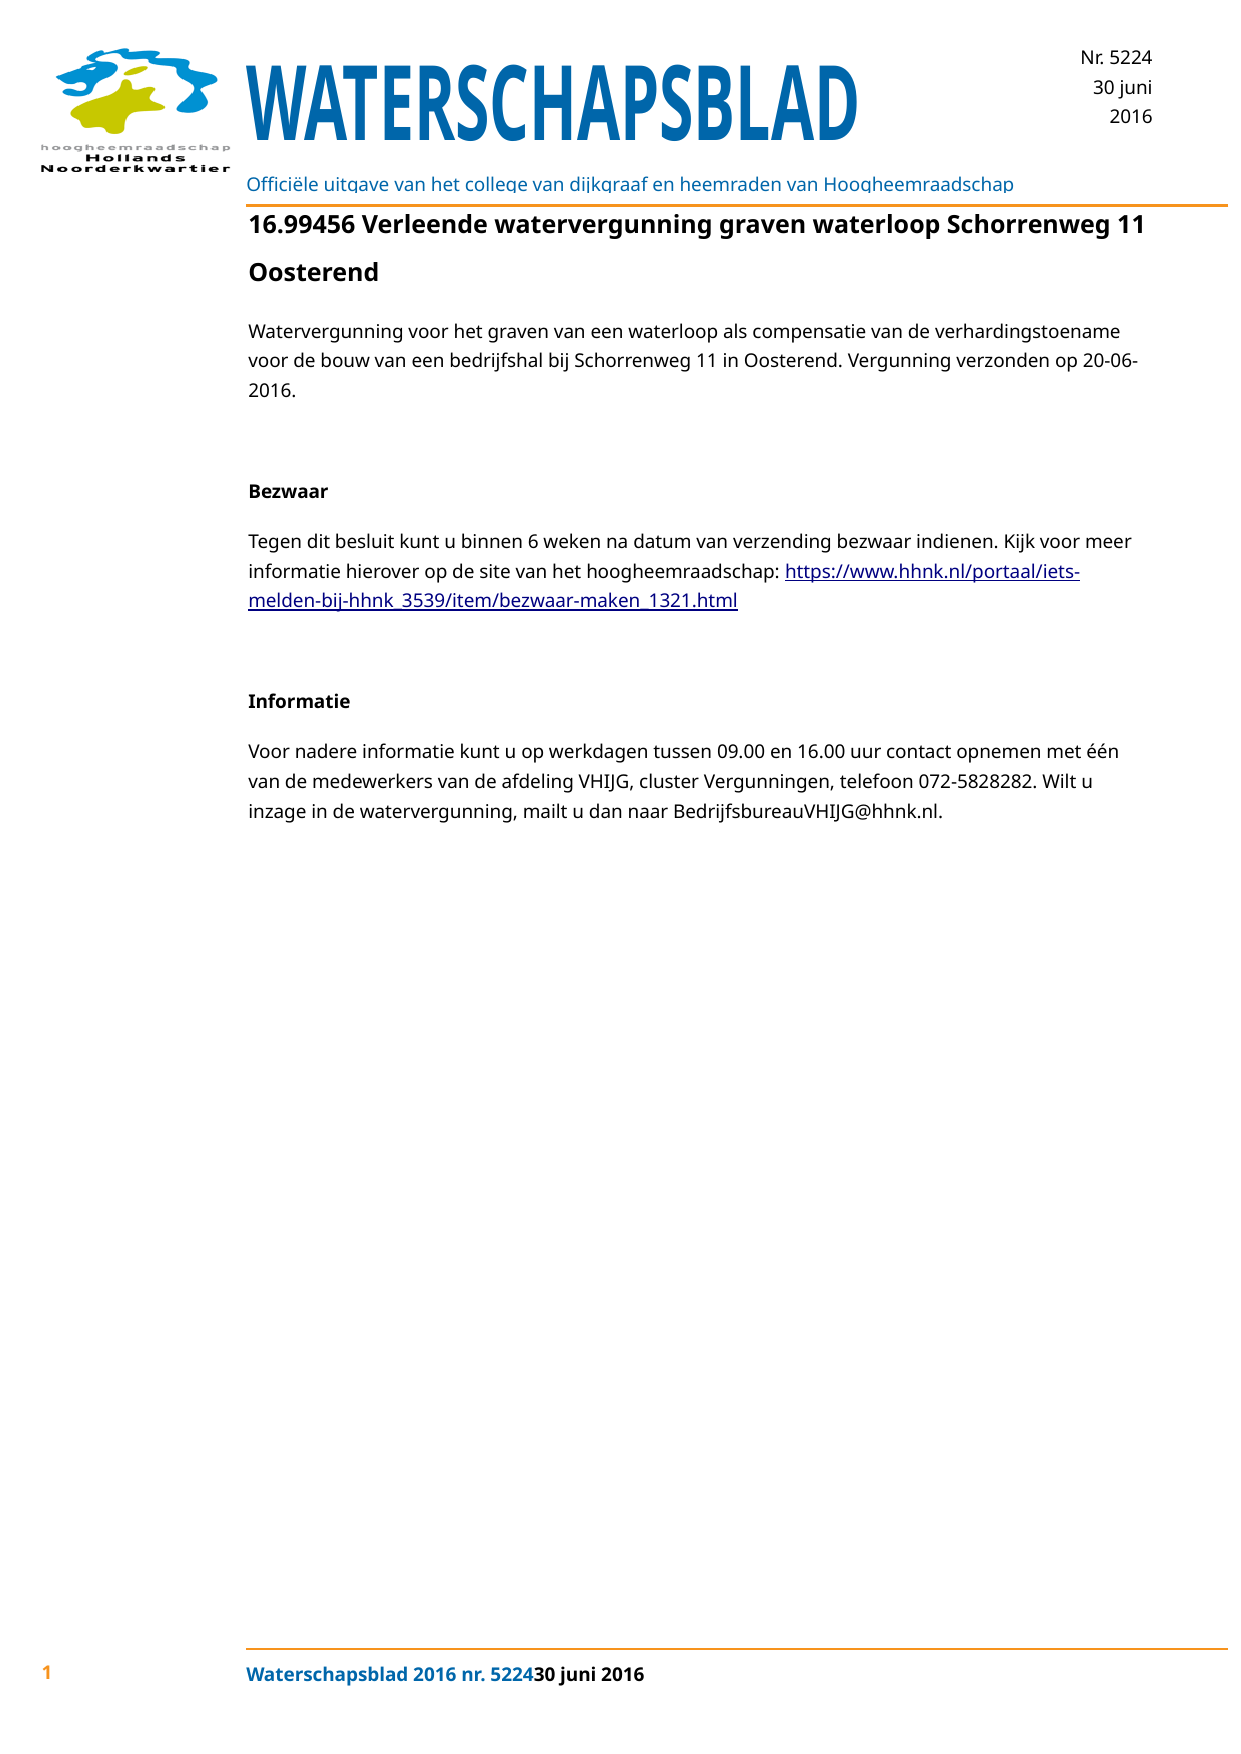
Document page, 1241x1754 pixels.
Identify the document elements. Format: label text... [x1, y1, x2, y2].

text Informatie [248, 688, 1152, 714]
picture [41, 47, 231, 172]
text Bezwaar [248, 478, 1152, 504]
text Voor nadere informatie kunt u op werkdagen tussen 09.00 en 16.00 uur contact opnemen met één van de medewerkers van de afdeling VHIJG, cluster Vergunningen, telefoon 072-5828282. Wilt u inzage in de watervergunning, mailt u dan naar BedrijfsbureauVHIJG@hhnk.nl. [248, 739, 1152, 824]
text 16.99456 Verleende watervergunning graven waterloop Schorrenweg 11 Oosterend [248, 207, 1152, 288]
text Watervergunning voor het graven van een waterloop als compensatie van de verhardingstoename voor de bouw van een bedrijfshal bij Schorrenweg 11 in Oosterend. Vergunning verzonden op 20-06-2016. [248, 318, 1152, 403]
text Tegen dit besluit kunt u binnen 6 weken na datum van verzending bezwaar indienen. Kijk voor meer informatie hierover op de site van het hoogheemraadschap: https://www.hhnk.nl/portaal/iets-melden-bij-hhnk_3539/item/bezwaar-maken_1321.html [248, 528, 1152, 613]
